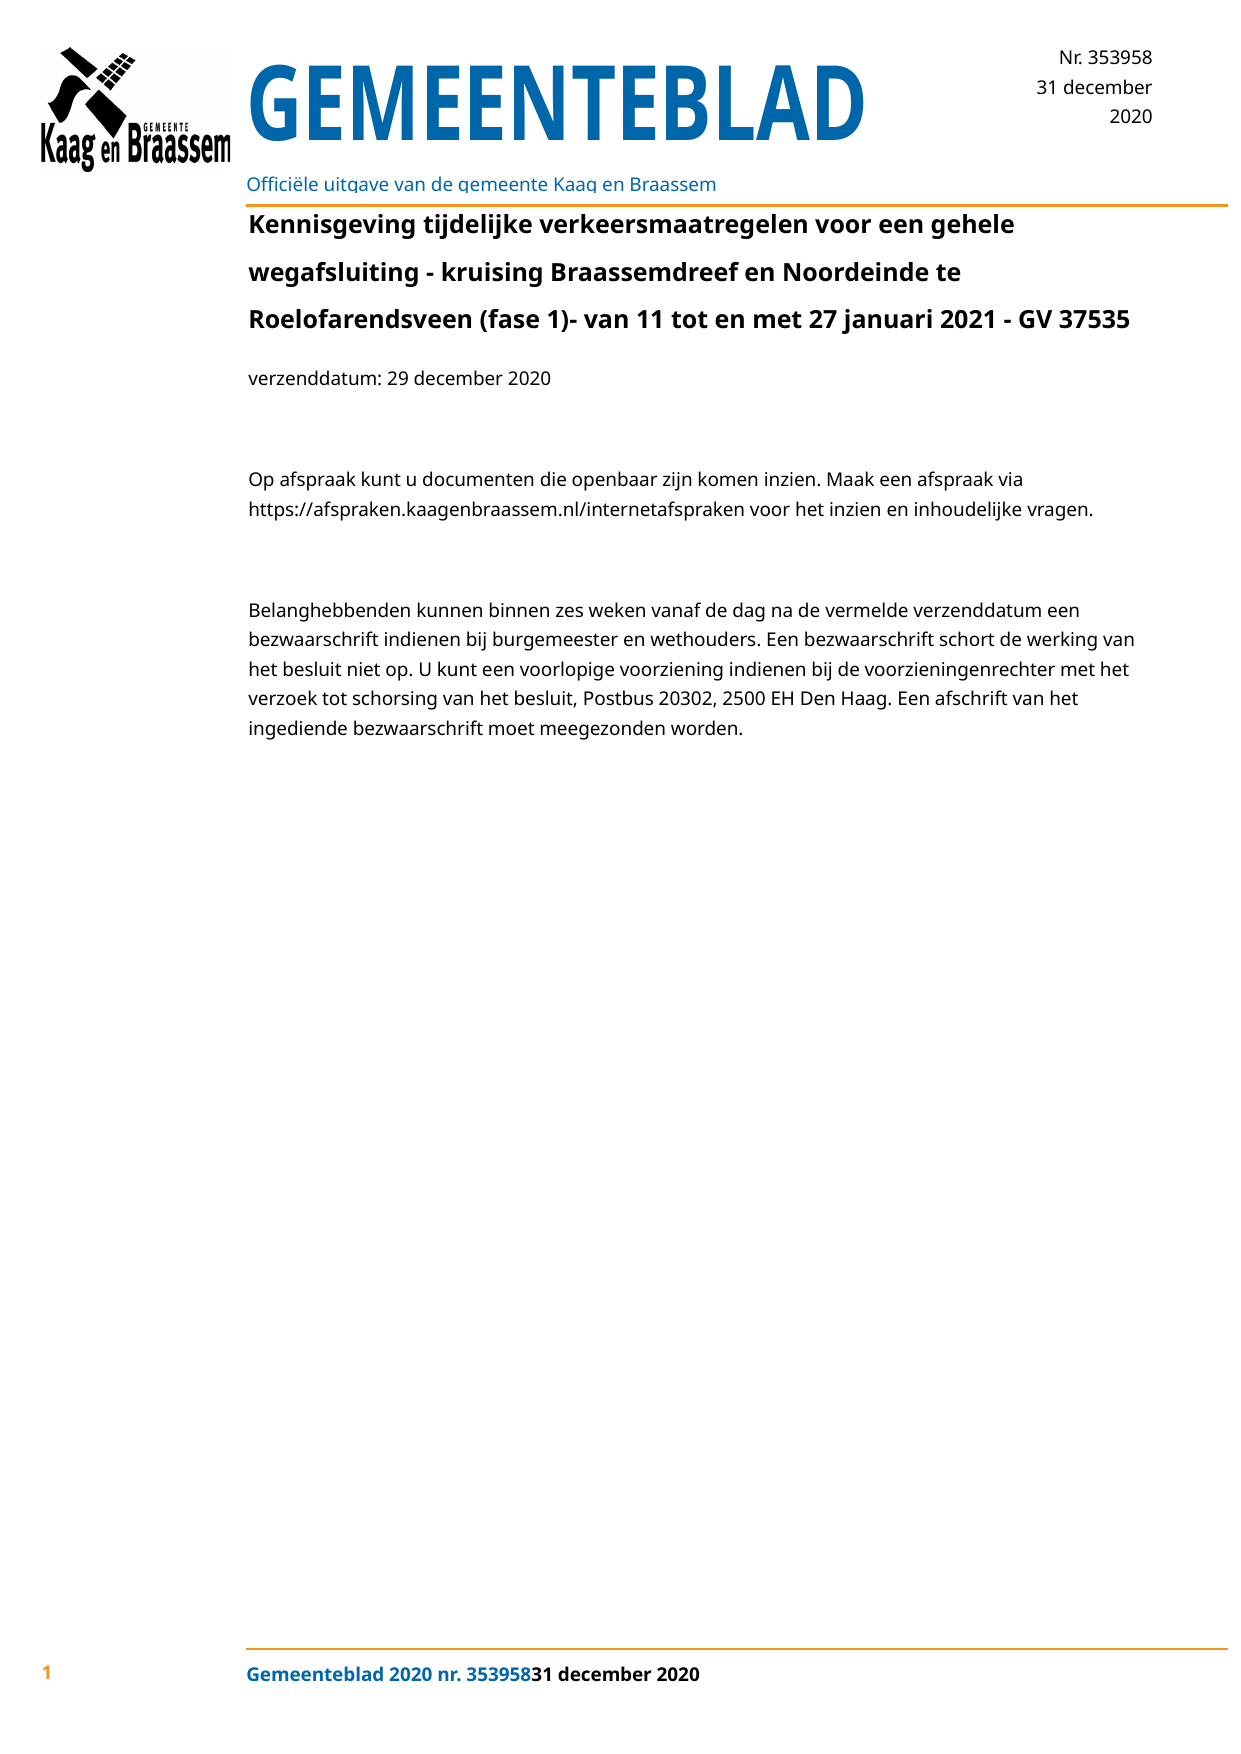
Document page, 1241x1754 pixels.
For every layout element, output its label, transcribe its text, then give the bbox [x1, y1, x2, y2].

picture [41, 47, 231, 172]
text Kennisgeving tijdelijke verkeersmaatregelen voor een gehele wegafsluiting - kruising Braassemdreef en Noordeinde te Roelofarendsveen (fase 1)- van 11 tot en met 27 januari 2021 - GV 37535 [248, 207, 1152, 336]
text verzenddatum: 29 december 2020 [248, 366, 1152, 391]
text Op afspraak kunt u documenten die openbaar zijn komen inzien. Maak een afspraak via https://afspraken.kaagenbraassem.nl/internetafspraken voor het inzien en inhoudelijke vragen. [248, 466, 1152, 522]
text Belanghebbenden kunnen binnen zes weken vanaf de dag na de vermelde verzenddatum een bezwaarschrift indienen bij burgemeester en wethouders. Een bezwaarschrift schort de werking van het besluit niet op. U kunt een voorlopige voorziening indienen bij de voorzieningenrechter met het verzoek tot schorsing van het besluit, Postbus 20302, 2500 EH Den Haag. Een afschrift van het ingediende bezwaarschrift moet meegezonden worden. [248, 597, 1152, 741]
